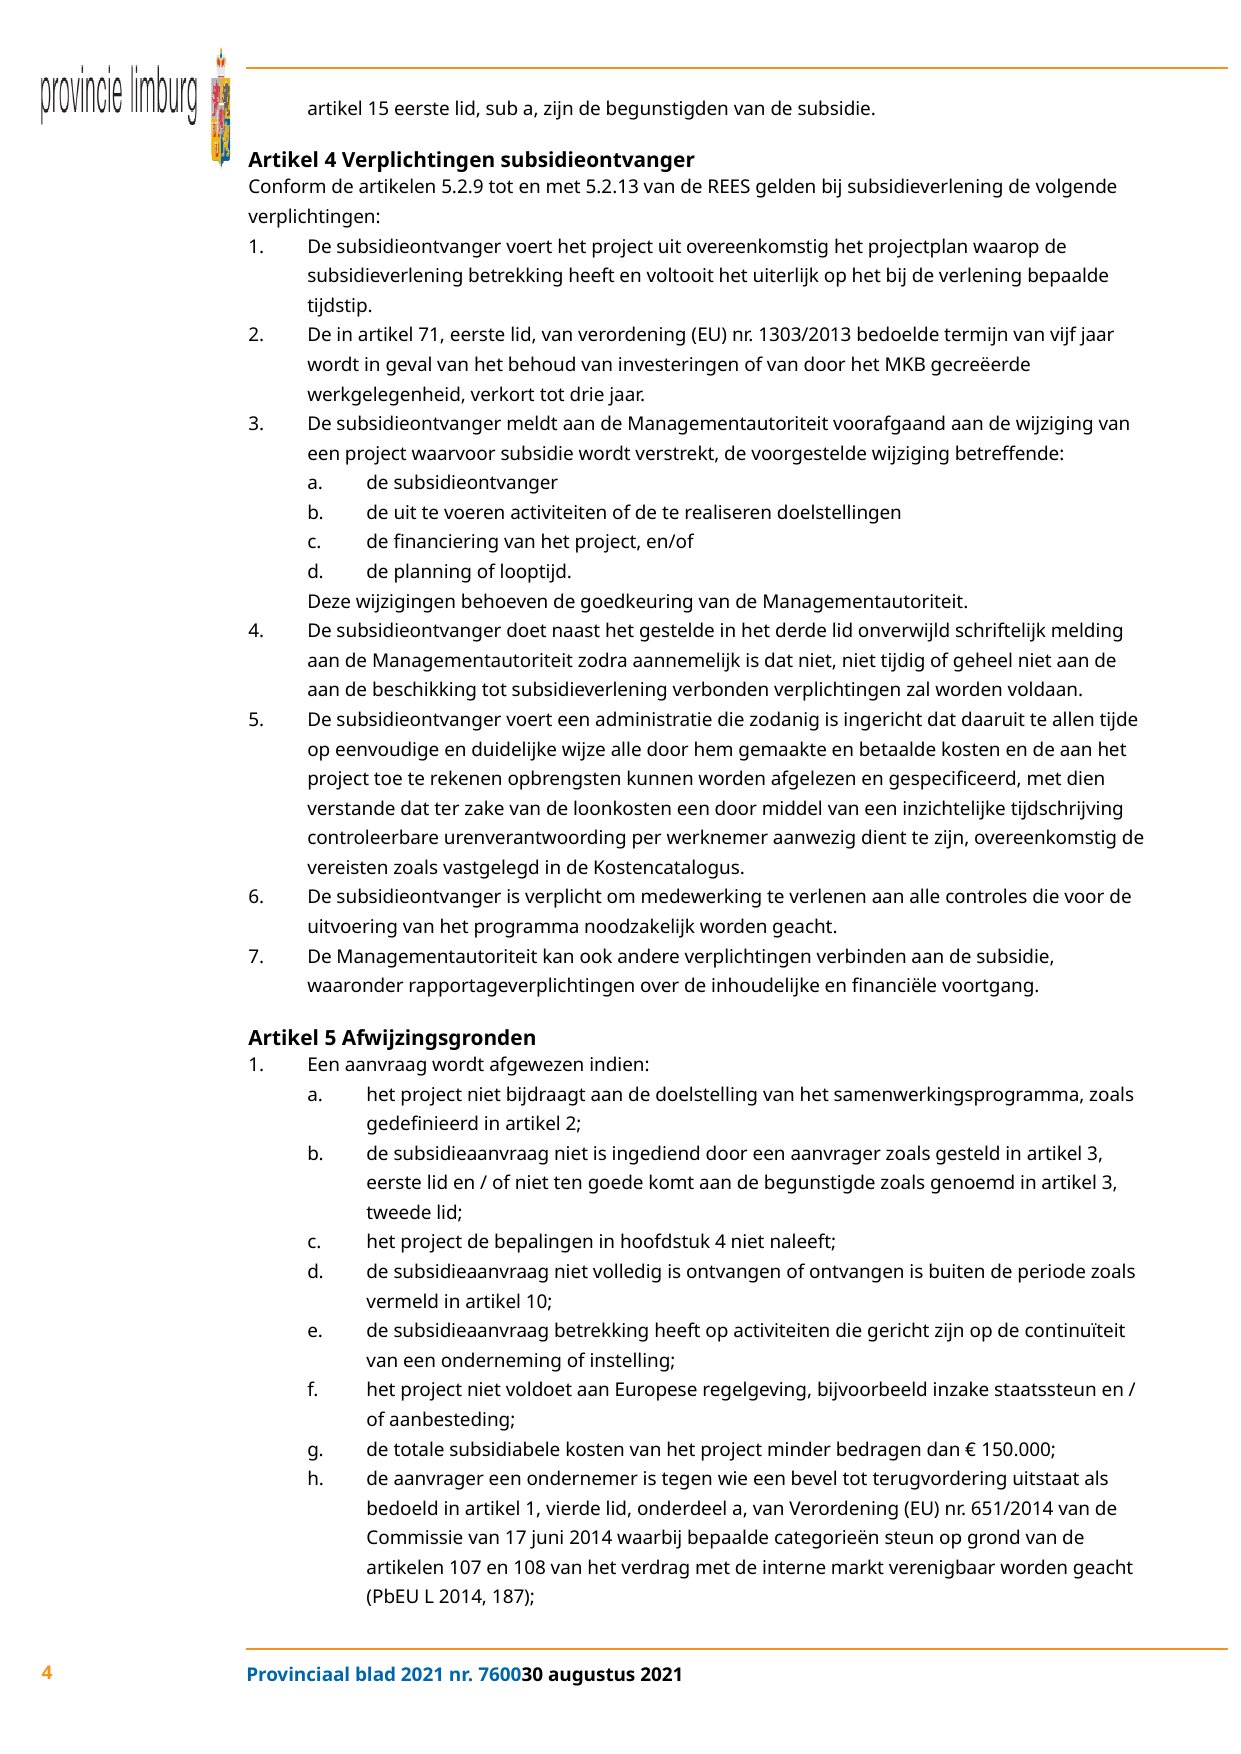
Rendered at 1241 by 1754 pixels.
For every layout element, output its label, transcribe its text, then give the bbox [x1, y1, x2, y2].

list de uit te voeren activiteiten of de te realiseren doelstellingen [307, 499, 1152, 525]
list de subsidieontvanger [307, 469, 1152, 495]
list De subsidieontvanger is verplicht om medewerking te verlenen aan alle controles die voor de uitvoering van het programma noodzakelijk worden geacht. [248, 884, 1152, 939]
list De Managementautoriteit kan ook andere verplichtingen verbinden aan de subsidie, waaronder rapportageverplichtingen over de inhoudelijke en financiële voortgang. [248, 943, 1152, 998]
list De subsidieontvanger voert het project uit overeenkomstig het projectplan waarop de subsidieverlening betrekking heeft en voltooit het uiterlijk op het bij de verlening bepaalde tijdstip. [248, 233, 1152, 318]
list het project niet voldoet aan Europese regelgeving, bijvoorbeeld inzake staatssteun en / of aanbesteding; [307, 1377, 1152, 1432]
text Artikel 5 Afwijzingsgronden [248, 1023, 1152, 1051]
list Een aanvraag wordt afgewezen indien: [248, 1051, 1152, 1077]
list de subsidieaanvraag betrekking heeft op activiteiten die gericht zijn op de continuïteit van een onderneming of instelling; [307, 1317, 1152, 1373]
list de subsidieaanvraag niet is ingediend door een aanvrager zoals gesteld in artikel 3, eerste lid en / of niet ten goede komt aan de begunstigde zoals genoemd in artikel 3, tweede lid; [307, 1140, 1152, 1225]
list De subsidieontvanger meldt aan de Managementautoriteit voorafgaand aan de wijziging van een project waarvoor subsidie wordt verstrekt, de voorgestelde wijziging betreffende: [248, 410, 1152, 466]
list de planning of looptijd. [307, 558, 1152, 584]
list de financiering van het project, en/of [307, 529, 1152, 554]
list de aanvrager een ondernemer is tegen wie een bevel tot terugvordering uitstaat als bedoeld in artikel 1, vierde lid, onderdeel a, van Verordening (EU) nr. 651/2014 van de Commissie van 17 juni 2014 waarbij bepaalde categorieën steun op grond van de artikelen 107 en 108 van het verdrag met de interne markt verenigbaar worden geacht (PbEU L 2014, 187); [307, 1465, 1152, 1609]
list Deze wijzigingen behoeven de goedkeuring van de Managementautoriteit. [248, 588, 1152, 613]
list het project de bepalingen in hoofdstuk 4 niet naleeft; [307, 1229, 1152, 1254]
picture [41, 47, 231, 172]
list De subsidieontvanger doet naast het gestelde in het derde lid onverwijld schriftelijk melding aan de Managementautoriteit zodra aannemelijk is dat niet, niet tijdig of geheel niet aan de aan de beschikking tot subsidieverlening verbonden verplichtingen zal worden voldaan. [248, 617, 1152, 702]
list de subsidieaanvraag niet volledig is ontvangen of ontvangen is buiten de periode zoals vermeld in artikel 10; [307, 1258, 1152, 1314]
list het project niet bijdraagt aan de doelstelling van het samenwerkingsprogramma, zoals gedefinieerd in artikel 2; [307, 1081, 1152, 1136]
list artikel 15 eerste lid, sub a, zijn de begunstigden van de subsidie. [248, 95, 1152, 121]
text Conform de artikelen 5.2.9 tot en met 5.2.13 van de REES gelden bij subsidieverlening de volgende verplichtingen: [248, 174, 1152, 229]
list De in artikel 71, eerste lid, van verordening (EU) nr. 1303/2013 bedoelde termijn van vijf jaar wordt in geval van het behoud van investeringen of van door het MKB gecreëerde werkgelegenheid, verkort tot drie jaar. [248, 322, 1152, 406]
list de totale subsidiabele kosten van het project minder bedragen dan € 150.000; [307, 1436, 1152, 1462]
text Artikel 4 Verplichtingen subsidieontvanger [248, 145, 1152, 174]
list De subsidieontvanger voert een administratie die zodanig is ingericht dat daaruit te allen tijde op eenvoudige en duidelijke wijze alle door hem gemaakte en betaalde kosten en de aan het project toe te rekenen opbrengsten kunnen worden afgelezen en gespecificeerd, met dien verstande dat ter zake van de loonkosten een door middel van een inzichtelijke tijdschrijving controleerbare urenverantwoording per werknemer aanwezig dient te zijn, overeenkomstig de vereisten zoals vastgelegd in de Kostencatalogus. [248, 706, 1152, 880]
